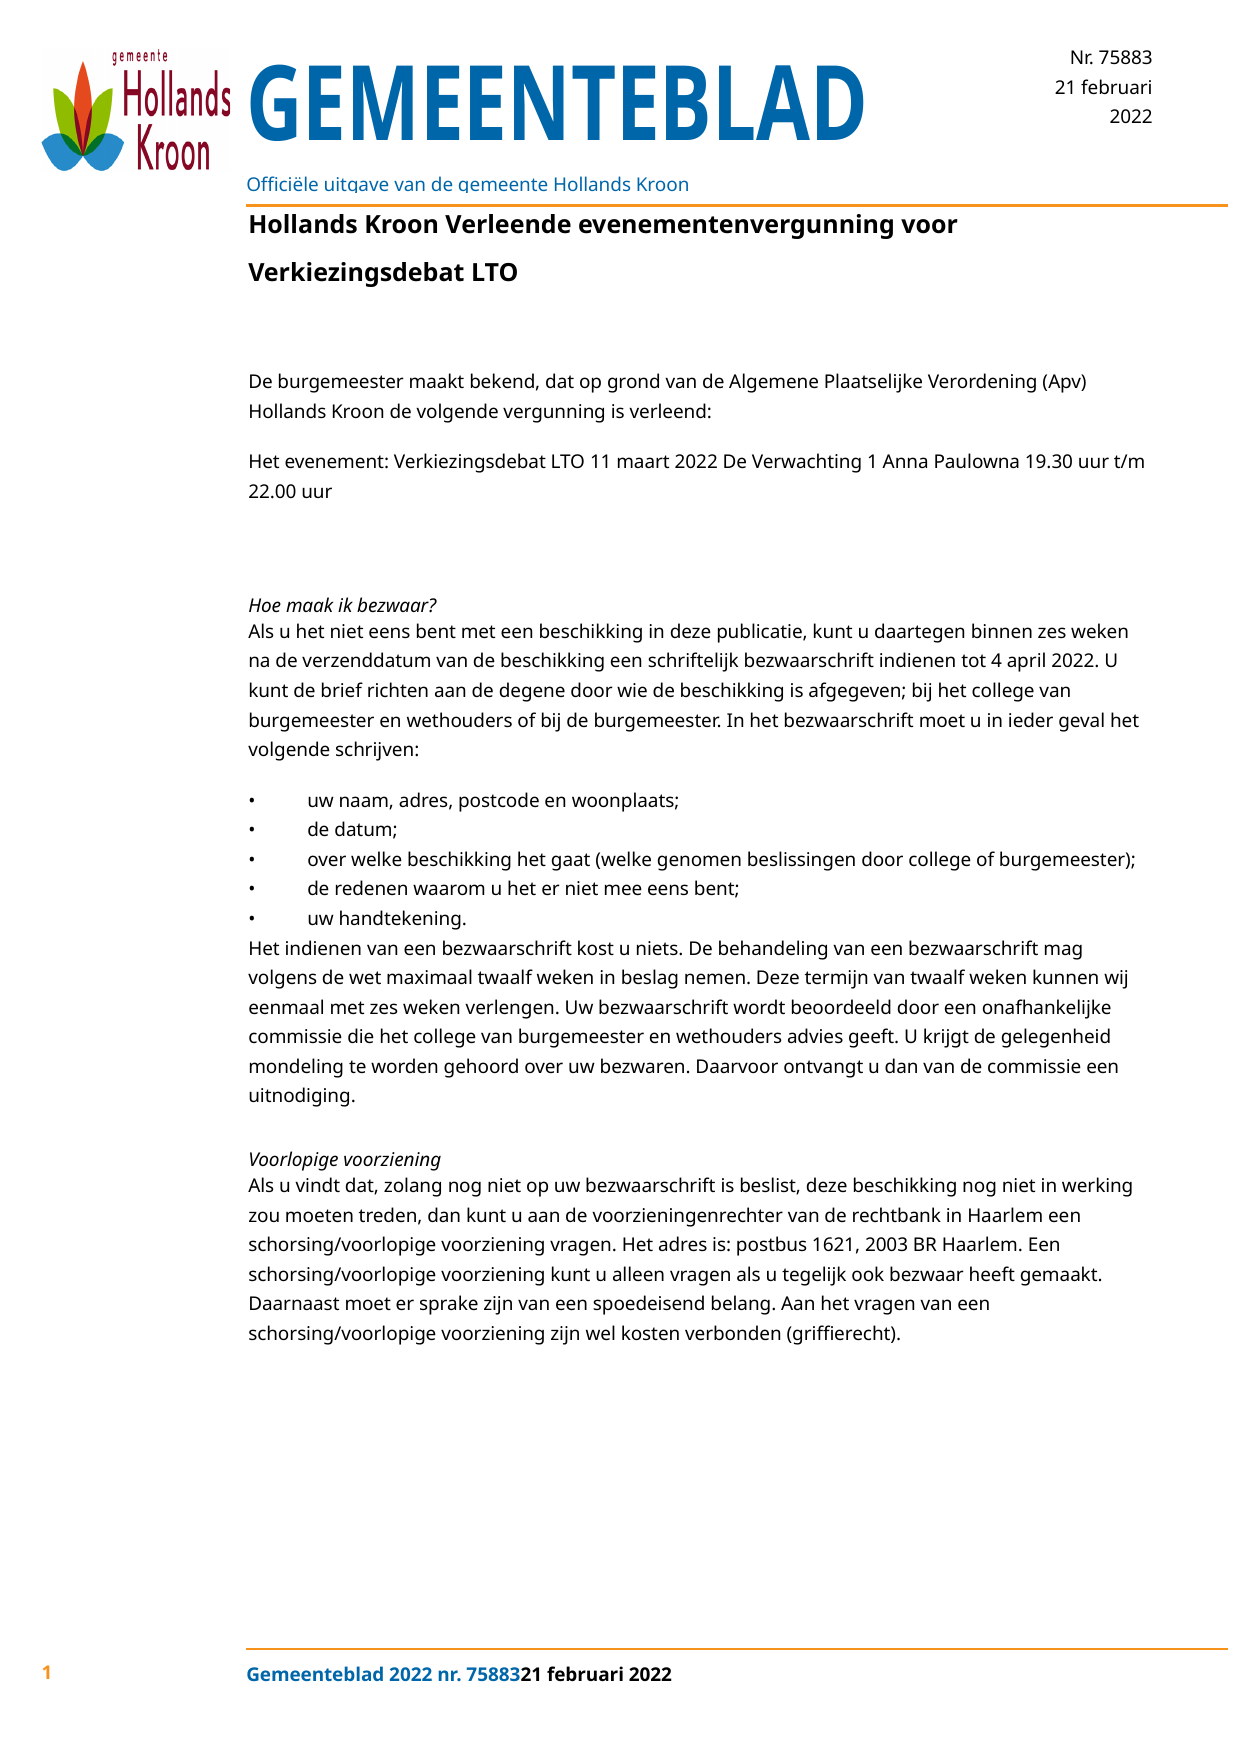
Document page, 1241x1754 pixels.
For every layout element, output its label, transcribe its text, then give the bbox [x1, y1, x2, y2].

text De burgemeester maakt bekend, dat op grond van de Algemene Plaatselijke Verordening (Apv) Hollands Kroon de volgende vergunning is verleend: [248, 368, 1152, 424]
text Het indienen van een bezwaarschrift kost u niets. De behandeling van een bezwaarschrift mag volgens de wet maximaal twaalf weken in beslag nemen. Deze termijn van twaalf weken kunnen wij eenmaal met zes weken verlengen. Uw bezwaarschrift wordt beoordeeld door een onafhankelijke commissie die het college van burgemeester en wethouders advies geeft. U krijgt de gelegenheid mondeling te worden gehoord over uw bezwaren. Daarvoor ontvangt u dan van de commissie een uitnodiging. [248, 935, 1152, 1108]
text Voorlopige voorziening [248, 1147, 1152, 1172]
text Hollands Kroon Verleende evenementenvergunning voor Verkiezingsdebat LTO [248, 207, 1152, 288]
list de redenen waarom u het er niet mee eens bent; [248, 876, 1152, 901]
text Het evenement: Verkiezingsdebat LTO 11 maart 2022 De Verwachting 1 Anna Paulowna 19.30 uur t/m 22.00 uur [248, 448, 1152, 504]
text Hoe maak ik bezwaar? [248, 592, 1152, 618]
list uw naam, adres, postcode en woonplaats; [248, 787, 1152, 812]
text Als u het niet eens bent met een beschikking in deze publicatie, kunt u daartegen binnen zes weken na de verzenddatum van de beschikking een schriftelijk bezwaarschrift indienen tot 4 april 2022. U kunt de brief richten aan de degene door wie de beschikking is afgegeven; bij het college van burgemeester en wethouders of bij de burgemeester. In het bezwaarschrift moet u in ieder geval het volgende schrijven: [248, 618, 1152, 762]
list de datum; [248, 816, 1152, 842]
text Als u vindt dat, zolang nog niet op uw bezwaarschrift is beslist, deze beschikking nog niet in werking zou moeten treden, dan kunt u aan de voorzieningenrechter van de rechtbank in Haarlem een schorsing/voorlopige voorziening vragen. Het adres is: postbus 1621, 2003 BR Haarlem. Een schorsing/voorlopige voorziening kunt u alleen vragen als u tegelijk ook bezwaar heeft gemaakt. Daarnaast moet er sprake zijn van een spoedeisend belang. Aan het vragen van een schorsing/voorlopige voorziening zijn wel kosten verbonden (griffierecht). [248, 1172, 1152, 1346]
list uw handtekening. [248, 905, 1152, 931]
picture [41, 47, 231, 172]
list over welke beschikking het gaat (welke genomen beslissingen door college of burgemeester); [248, 846, 1152, 872]
